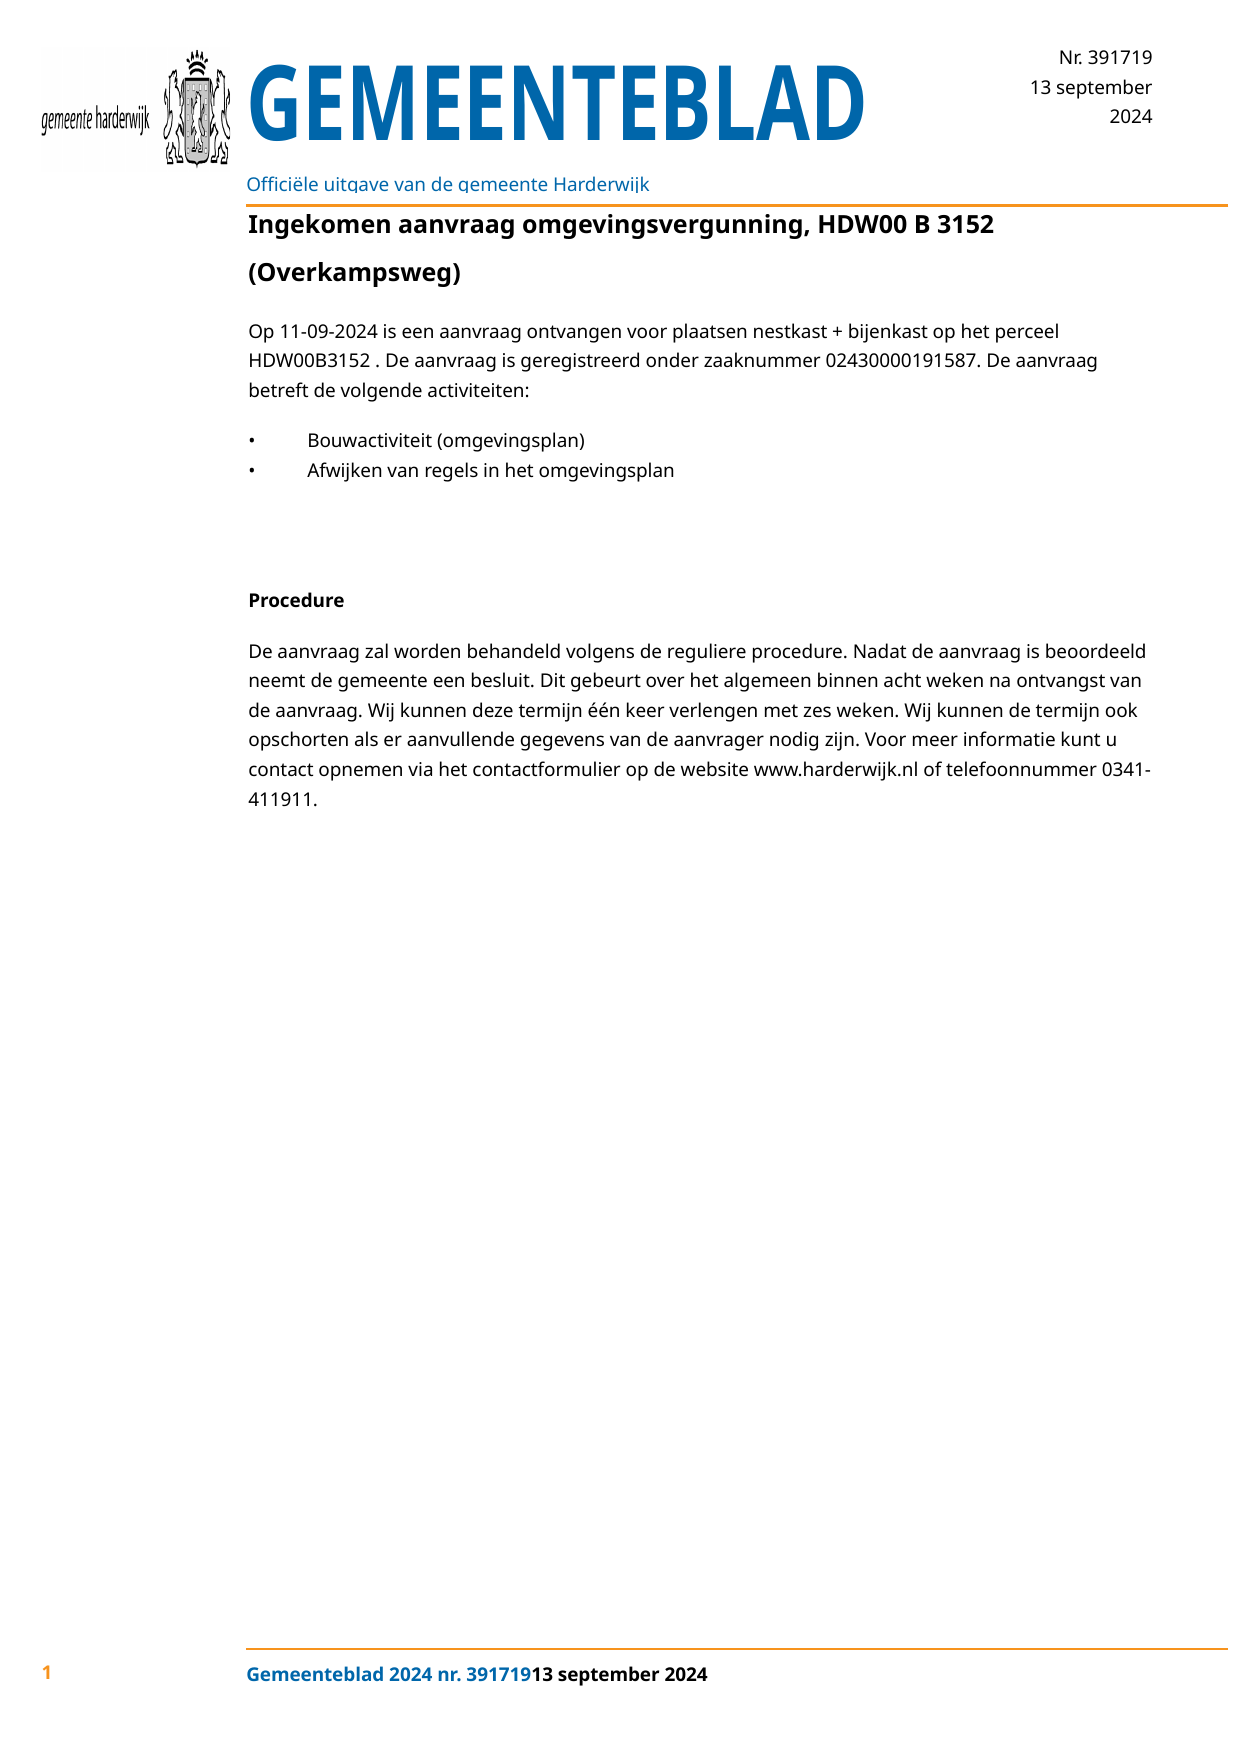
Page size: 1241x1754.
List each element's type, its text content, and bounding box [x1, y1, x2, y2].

text De aanvraag zal worden behandeld volgens de reguliere procedure. Nadat de aanvraag is beoordeeld neemt de gemeente een besluit. Dit gebeurt over het algemeen binnen acht weken na ontvangst van de aanvraag. Wij kunnen deze termijn één keer verlengen met zes weken. Wij kunnen de termijn ook opschorten als er aanvullende gegevens van de aanvrager nodig zijn. Voor meer informatie kunt u contact opnemen via het contactformulier op de website www.harderwijk.nl of telefoonnummer 0341-411911. [248, 638, 1152, 812]
list Bouwactiviteit (omgevingsplan) [248, 427, 1152, 453]
text Procedure [248, 587, 1152, 613]
text Ingekomen aanvraag omgevingsvergunning, HDW00 B 3152 (Overkampsweg) [248, 207, 1152, 288]
picture [41, 47, 231, 172]
text Op 11-09-2024 is een aanvraag ontvangen voor plaatsen nestkast + bijenkast op het perceel HDW00B3152 . De aanvraag is geregistreerd onder zaaknummer 02430000191587. De aanvraag betreft de volgende activiteiten: [248, 318, 1152, 403]
list Afwijken van regels in het omgevingsplan [248, 457, 1152, 483]
